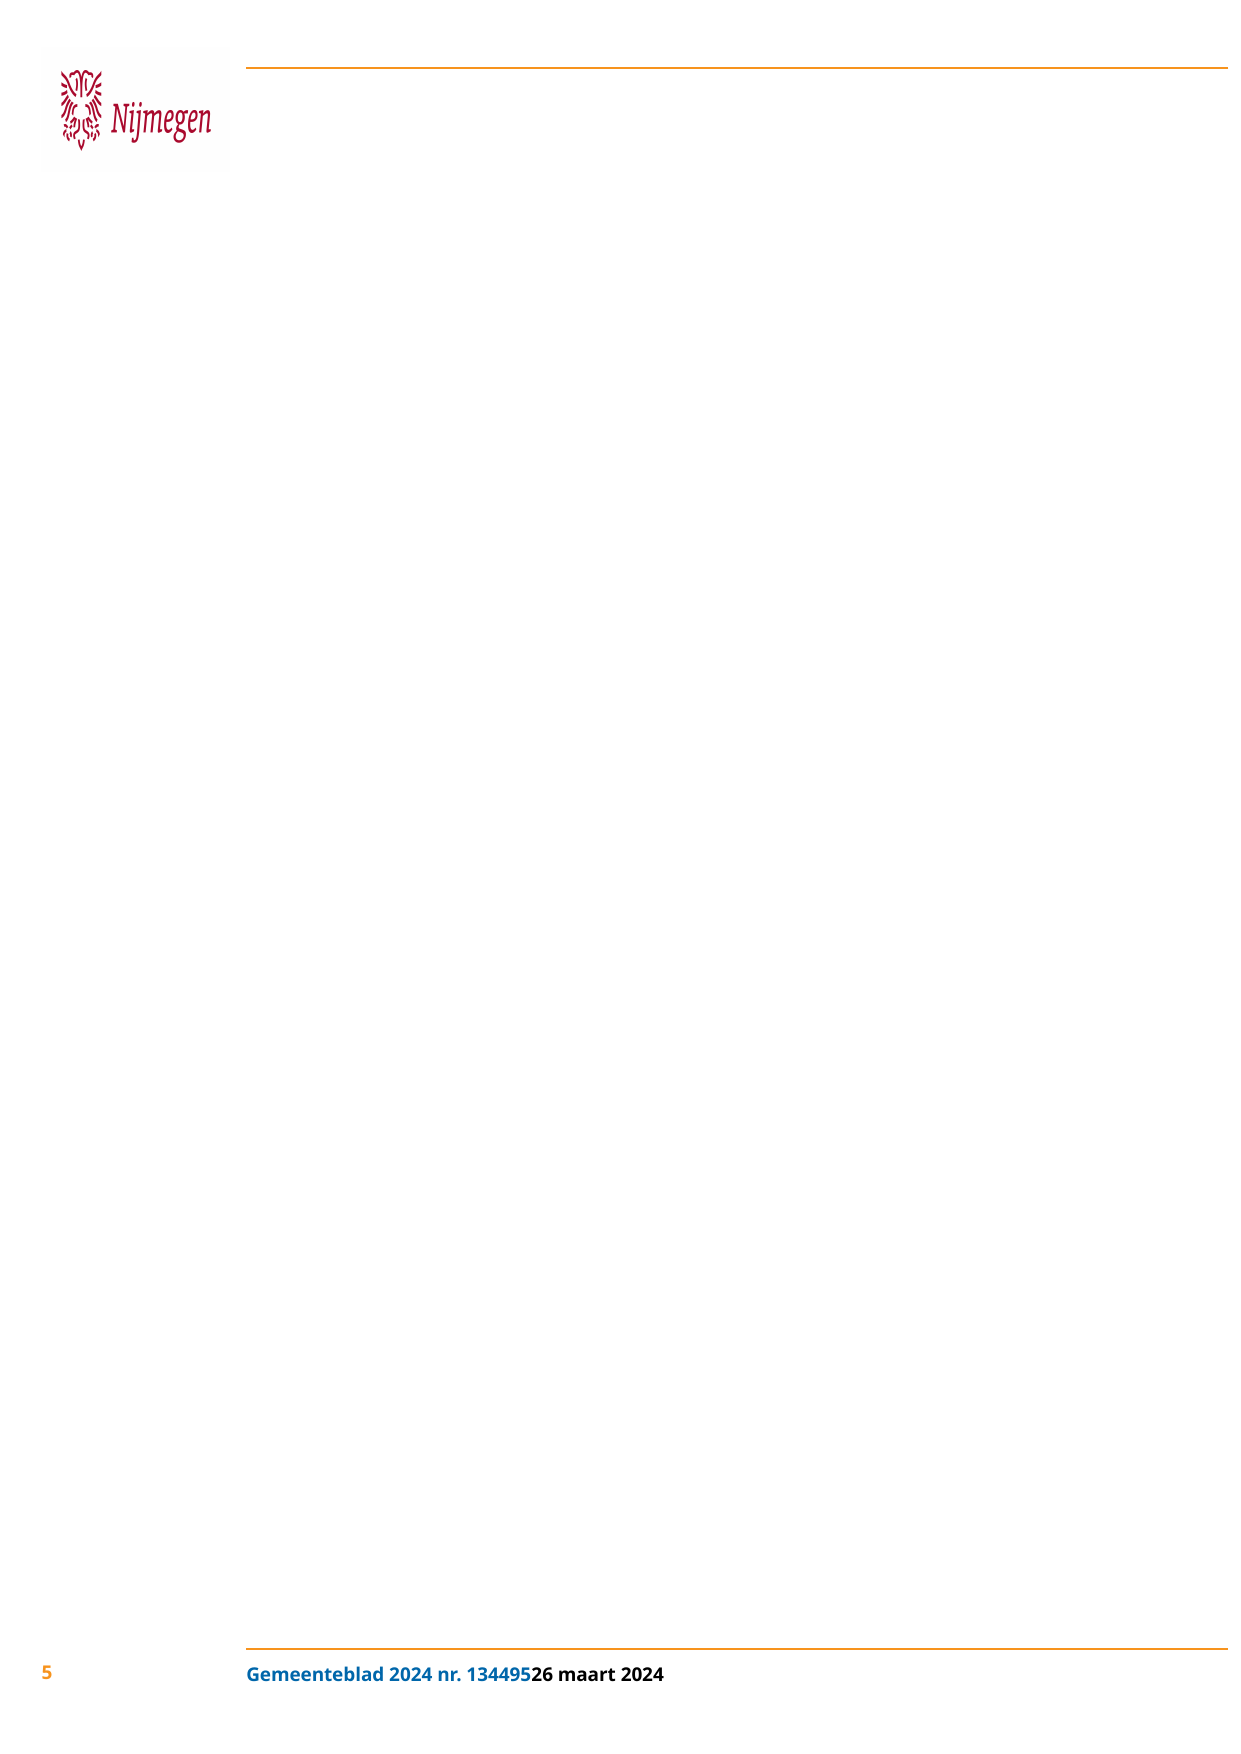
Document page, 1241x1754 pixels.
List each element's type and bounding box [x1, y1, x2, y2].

picture [41, 47, 231, 172]
